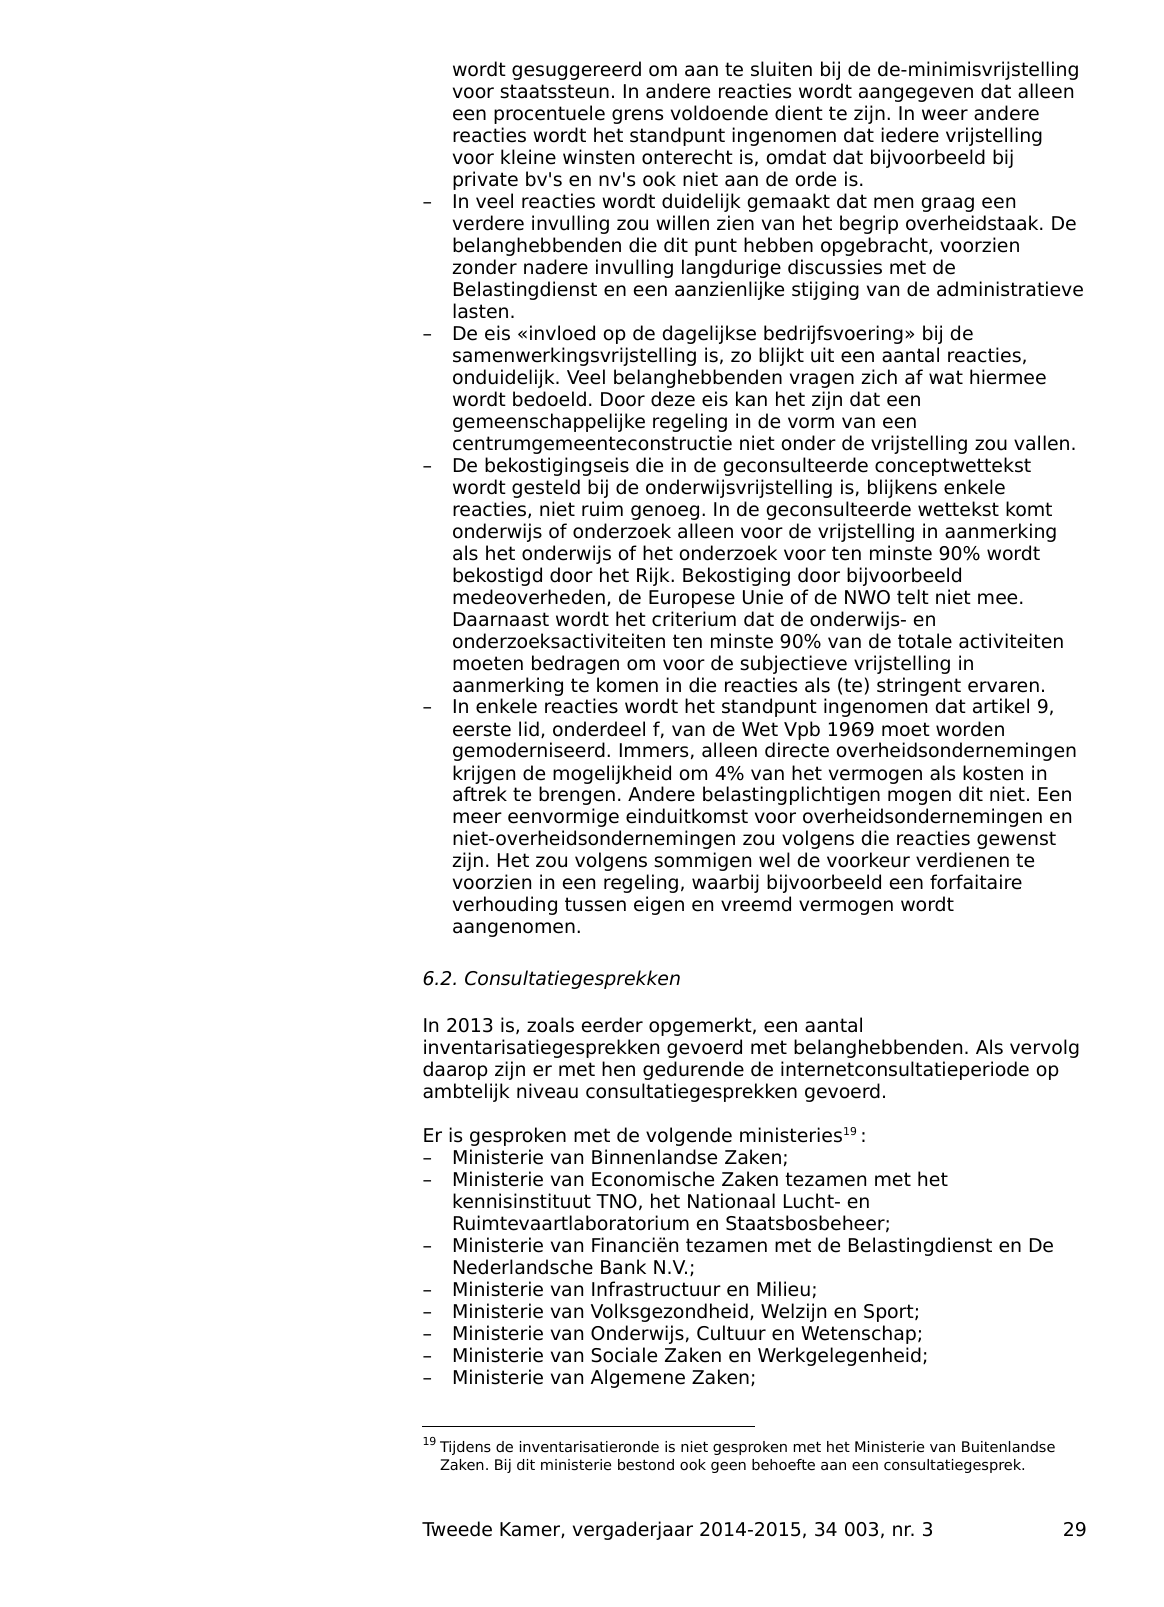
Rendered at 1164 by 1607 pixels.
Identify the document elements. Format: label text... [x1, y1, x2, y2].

text – Ministerie van Infrastructuur en Milieu; [422, 1279, 1087, 1301]
text Er is gesproken met de volgende ministeries: [422, 1125, 1087, 1147]
text – Ministerie van Financiën tezamen met de Belastingdienst en De Nederlandsche Bank N.V.; [422, 1235, 1087, 1279]
text Tijdens de inventarisatieronde is niet gesproken met het Ministerie van Buitenlandse Zaken. Bij dit ministerie bestond ook geen behoefte aan een consultatiegesprek. [422, 1435, 1087, 1474]
text – Ministerie van Binnenlandse Zaken; [422, 1147, 1087, 1169]
text – De eis «invloed op de dagelijkse bedrijfsvoering» bij de samenwerkingsvrijstelling is, zo blijkt uit een aantal reacties, onduidelijk. Veel belanghebbenden vragen zich af wat hiermee wordt bedoeld. Door deze eis kan het zijn dat een gemeenschappelijke regeling in de vorm van een centrumgemeenteconstructie niet onder de vrijstelling zou vallen. [422, 323, 1087, 455]
text – Ministerie van Onderwijs, Cultuur en Wetenschap; [422, 1323, 1087, 1345]
text – Ministerie van Sociale Zaken en Werkgelegenheid; [422, 1345, 1087, 1367]
text – Ministerie van Algemene Zaken; [422, 1367, 1087, 1389]
text – In enkele reacties wordt het standpunt ingenomen dat artikel 9, eerste lid, onderdeel f, van de Wet Vpb 1969 moet worden gemoderniseerd. Immers, alleen directe overheidsondernemingen krijgen de mogelijkheid om 4% van het vermogen als kosten in aftrek te brengen. Andere belastingplichtigen mogen dit niet. Een meer eenvormige einduitkomst voor overheidsondernemingen en niet-overheidsondernemingen zou volgens die reacties gewenst zijn. Het zou volgens sommigen wel de voorkeur verdienen te voorzien in een regeling, waarbij bijvoorbeeld een forfaitaire verhouding tussen eigen en vreemd vermogen wordt aangenomen. [422, 696, 1087, 938]
text – Ministerie van Volksgezondheid, Welzijn en Sport; [422, 1301, 1087, 1323]
subtitle 6.2. Consultatiegesprekken [422, 968, 1087, 990]
text – In veel reacties wordt duidelijk gemaakt dat men graag een verdere invulling zou willen zien van het begrip overheidstaak. De belanghebbenden die dit punt hebben opgebracht, voorzien zonder nadere invulling langdurige discussies met de Belastingdienst en een aanzienlijke stijging van de administratieve lasten. [422, 191, 1087, 323]
text In 2013 is, zoals eerder opgemerkt, een aantal inventarisatiegesprekken gevoerd met belanghebbenden. Als vervolg daarop zijn er met hen gedurende de internetconsultatieperiode op ambtelijk niveau consultatiegesprekken gevoerd. [422, 1015, 1087, 1103]
text – De bekostigingseis die in de geconsulteerde conceptwettekst wordt gesteld bij de onderwijsvrijstelling is, blijkens enkele reacties, niet ruim genoeg. In de geconsulteerde wettekst komt onderwijs of onderzoek alleen voor de vrijstelling in aanmerking als het onderwijs of het onderzoek voor ten minste 90% wordt bekostigd door het Rijk. Bekostiging door bijvoorbeeld medeoverheden, de Europese Unie of de NWO telt niet mee. Daarnaast wordt het criterium dat de onderwijs- en onderzoeksactiviteiten ten minste 90% van de totale activiteiten moeten bedragen om voor de subjectieve vrijstelling in aanmerking te komen in die reacties als (te) stringent ervaren. [422, 455, 1087, 696]
text – Ministerie van Economische Zaken tezamen met het kennisinstituut TNO, het Nationaal Lucht- en Ruimtevaartlaboratorium en Staatsbosbeheer; [422, 1169, 1087, 1235]
text wordt gesuggereerd om aan te sluiten bij de de-minimisvrijstelling voor staatssteun. In andere reacties wordt aangegeven dat alleen een procentuele grens voldoende dient te zijn. In weer andere reacties wordt het standpunt ingenomen dat iedere vrijstelling voor kleine winsten onterecht is, omdat dat bijvoorbeeld bij private bv's en nv's ook niet aan de orde is. [422, 59, 1087, 191]
